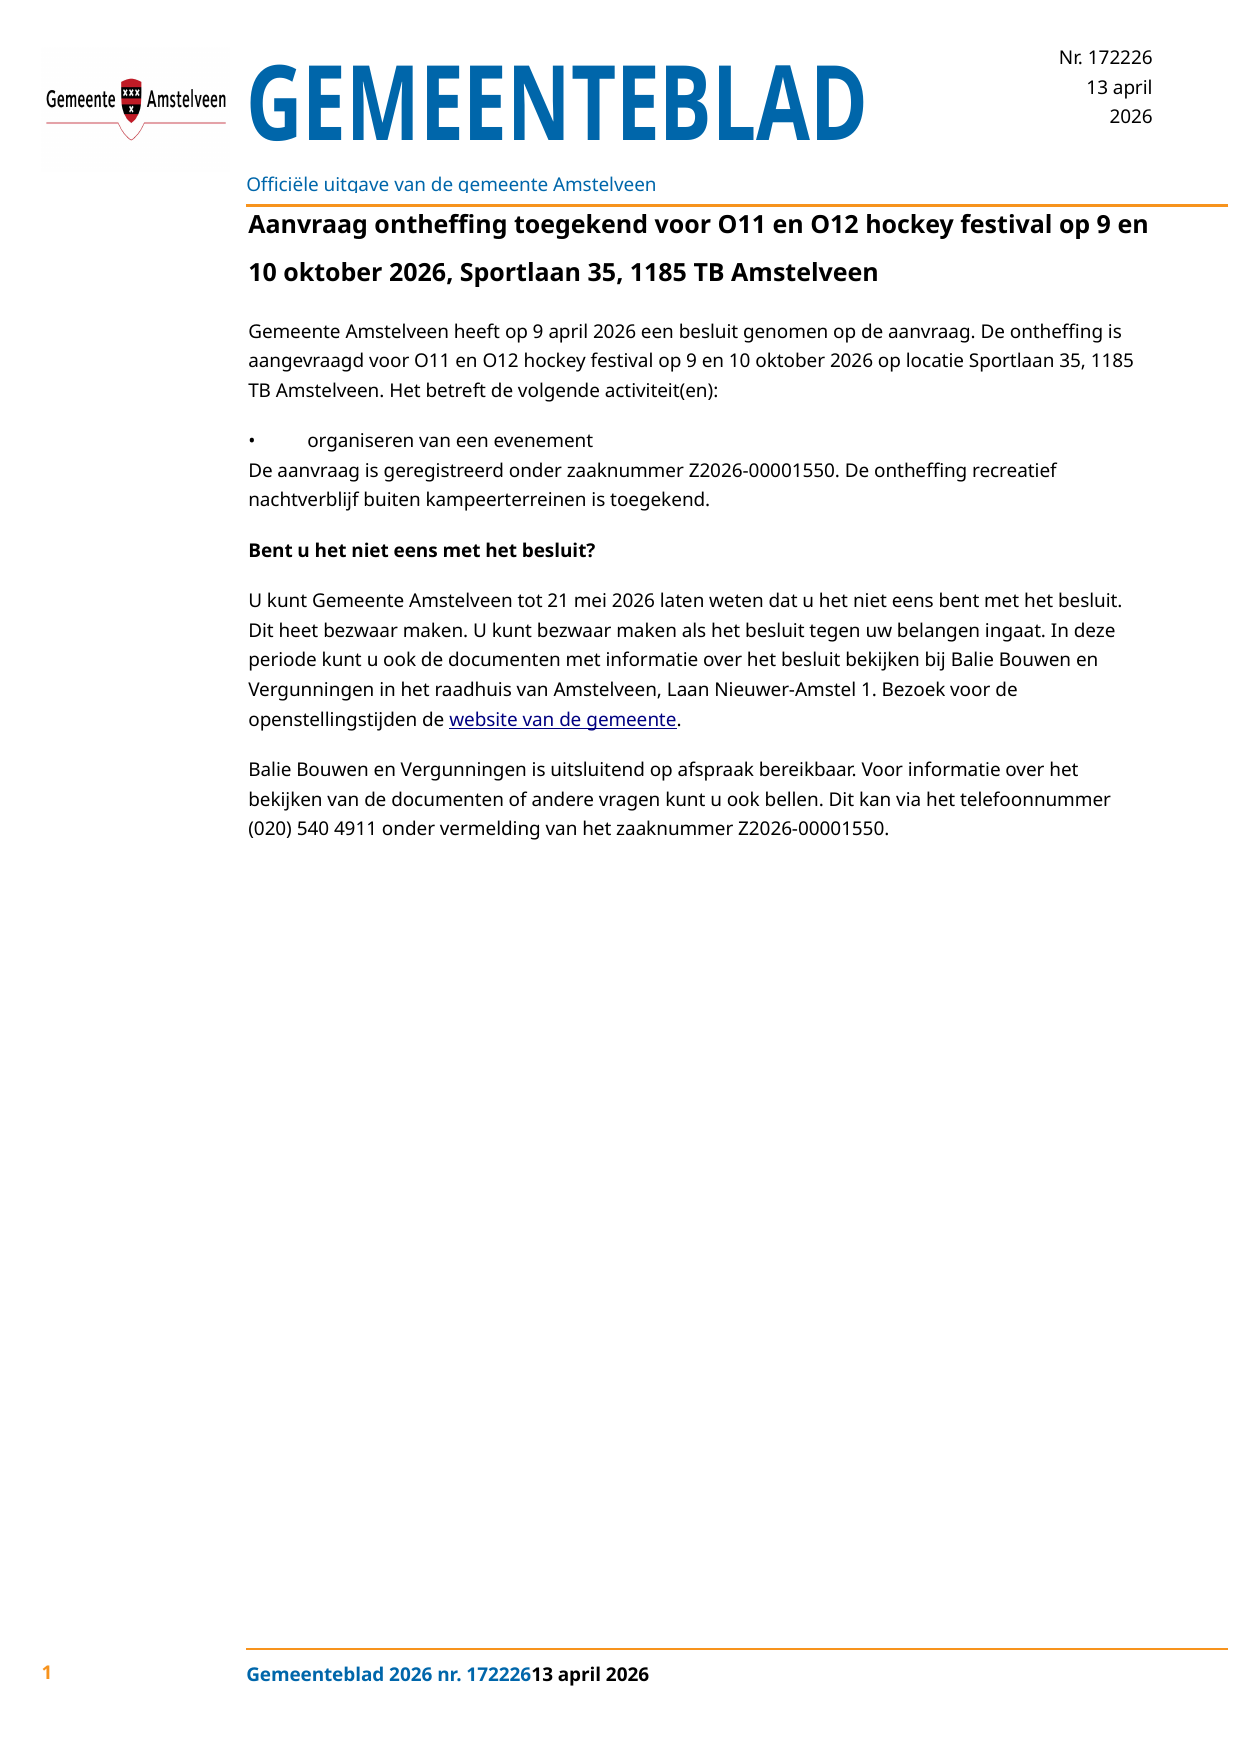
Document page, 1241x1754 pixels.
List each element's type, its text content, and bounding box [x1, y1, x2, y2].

picture [41, 47, 231, 172]
text Aanvraag ontheffing toegekend voor O11 en O12 hockey festival op 9 en 10 oktober 2026, Sportlaan 35, 1185 TB Amstelveen [248, 207, 1152, 288]
text Balie Bouwen en Vergunningen is uitsluitend op afspraak bereikbaar. Voor informatie over het bekijken van de documenten of andere vragen kunt u ook bellen. Dit kan via het telefoonnummer (020) 540 4911 onder vermelding van het zaaknummer Z2026-00001550. [248, 756, 1152, 841]
text Gemeente Amstelveen heeft op 9 april 2026 een besluit genomen op de aanvraag. De ontheffing is aangevraagd voor O11 en O12 hockey festival op 9 en 10 oktober 2026 op locatie Sportlaan 35, 1185 TB Amstelveen. Het betreft de volgende activiteit(en): [248, 318, 1152, 403]
text Bent u het niet eens met het besluit? [248, 537, 1152, 563]
text De aanvraag is geregistreerd onder zaaknummer Z2026-00001550. De ontheffing recreatief nachtverblijf buiten kampeerterreinen is toegekend. [248, 457, 1152, 512]
list organiseren van een evenement [248, 427, 1152, 453]
text U kunt Gemeente Amstelveen tot 21 mei 2026 laten weten dat u het niet eens bent met het besluit. Dit heet bezwaar maken. U kunt bezwaar maken als het besluit tegen uw belangen ingaat. In deze periode kunt u ook de documenten met informatie over het besluit bekijken bij Balie Bouwen en Vergunningen in het raadhuis van Amstelveen, Laan Nieuwer-Amstel 1. Bezoek voor de openstellingstijden de website van de gemeente. [248, 587, 1152, 732]
